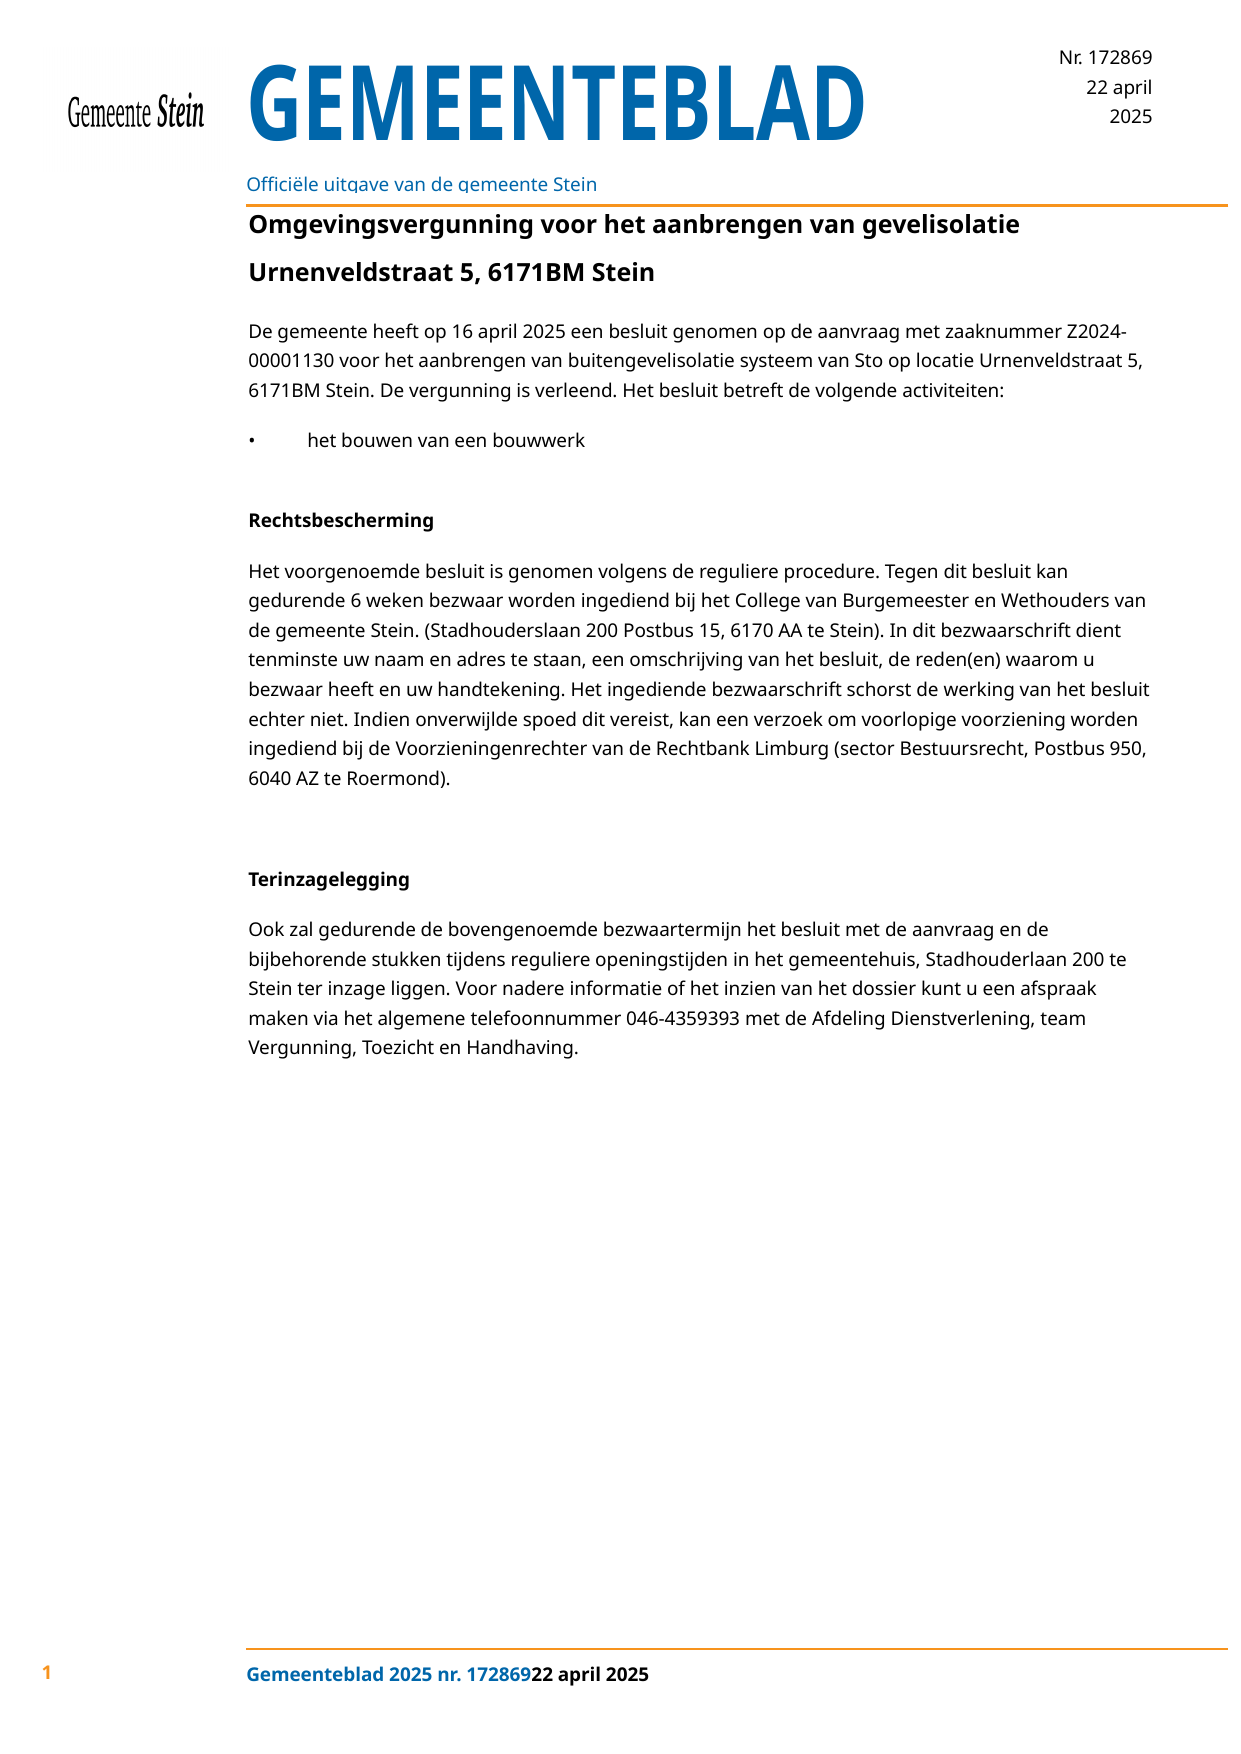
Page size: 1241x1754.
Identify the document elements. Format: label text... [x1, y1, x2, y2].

list het bouwen van een bouwwerk [248, 427, 1152, 453]
text Rechtsbescherming [248, 507, 1152, 533]
picture [41, 47, 231, 172]
text Omgevingsvergunning voor het aanbrengen van gevelisolatie Urnenveldstraat 5, 6171BM Stein [248, 207, 1152, 288]
text De gemeente heeft op 16 april 2025 een besluit genomen op de aanvraag met zaaknummer Z2024-00001130 voor het aanbrengen van buitengevelisolatie systeem van Sto op locatie Urnenveldstraat 5, 6171BM Stein. De vergunning is verleend. Het besluit betreft de volgende activiteiten: [248, 318, 1152, 403]
text Het voorgenoemde besluit is genomen volgens de reguliere procedure. Tegen dit besluit kan gedurende 6 weken bezwaar worden ingediend bij het College van Burgemeester en Wethouders van de gemeente Stein. (Stadhouderslaan 200 Postbus 15, 6170 AA te Stein). In dit bezwaarschrift dient tenminste uw naam en adres te staan, een omschrijving van het besluit, de reden(en) waarom u bezwaar heeft en uw handtekening. Het ingediende bezwaarschrift schorst de werking van het besluit echter niet. Indien onverwijlde spoed dit vereist, kan een verzoek om voorlopige voorziening worden ingediend bij de Voorzieningenrechter van de Rechtbank Limburg (sector Bestuursrecht, Postbus 950, 6040 AZ te Roermond). [248, 558, 1152, 791]
text Ook zal gedurende de bovengenoemde bezwaartermijn het besluit met de aanvraag en de bijbehorende stukken tijdens reguliere openingstijden in het gemeentehuis, Stadhouderlaan 200 te Stein ter inzage liggen. Voor nadere informatie of het inzien van het dossier kunt u een afspraak maken via het algemene telefoonnummer 046-4359393 met de Afdeling Dienstverlening, team Vergunning, Toezicht en Handhaving. [248, 916, 1152, 1060]
text Terinzagelegging [248, 866, 1152, 892]
